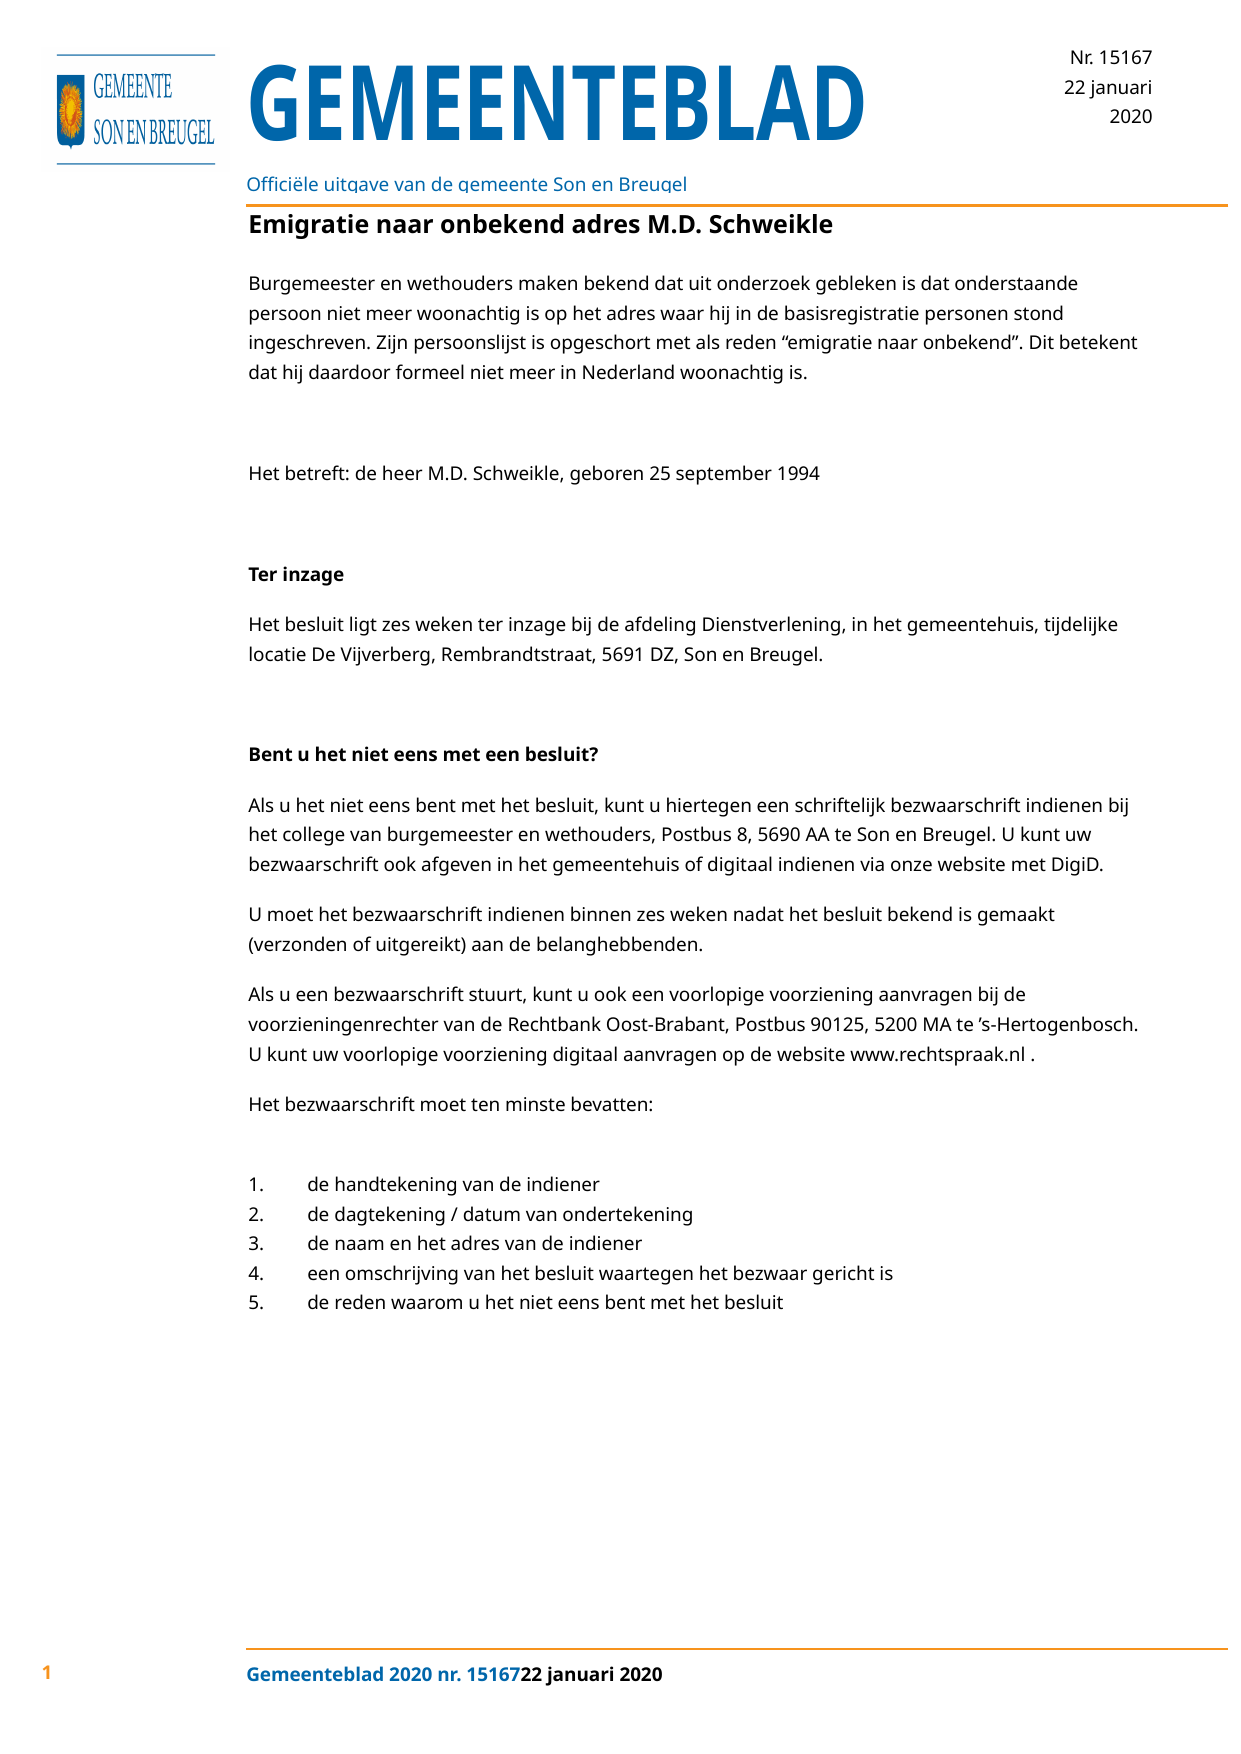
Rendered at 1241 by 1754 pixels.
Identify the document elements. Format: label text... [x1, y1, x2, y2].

text Burgemeester en wethouders maken bekend dat uit onderzoek gebleken is dat onderstaande persoon niet meer woonachtig is op het adres waar hij in de basisregistratie personen stond ingeschreven. Zijn persoonslijst is opgeschort met als reden “emigratie naar onbekend”. Dit betekent dat hij daardoor formeel niet meer in Nederland woonachtig is. [248, 270, 1152, 385]
list de dagtekening / datum van ondertekening [248, 1201, 1152, 1226]
text Als u het niet eens bent met het besluit, kunt u hiertegen een schriftelijk bezwaarschrift indienen bij het college van burgemeester en wethouders, Postbus 8, 5690 AA te Son en Breugel. U kunt uw bezwaarschrift ook afgeven in het gemeentehuis of digitaal indienen via onze website met DigiD. [248, 792, 1152, 877]
text Ter inzage [248, 561, 1152, 586]
text Het bezwaarschrift moet ten minste bevatten: [248, 1091, 1152, 1117]
text Het besluit ligt zes weken ter inzage bij de afdeling Dienstverlening, in het gemeentehuis, tijdelijke locatie De Vijverberg, Rembrandtstraat, 5691 DZ, Son en Breugel. [248, 611, 1152, 666]
text Als u een bezwaarschrift stuurt, kunt u ook een voorlopige voorziening aanvragen bij de voorzieningenrechter van de Rechtbank Oost-Brabant, Postbus 90125, 5200 MA te ’s-Hertogenbosch. U kunt uw voorlopige voorziening digitaal aanvragen op de website www.rechtspraak.nl . [248, 982, 1152, 1066]
picture [41, 47, 231, 172]
text Emigratie naar onbekend adres M.D. Schweikle [248, 207, 1152, 241]
list een omschrijving van het besluit waartegen het bezwaar gericht is [248, 1260, 1152, 1286]
list de handtekening van de indiener [248, 1171, 1152, 1197]
list de naam en het adres van de indiener [248, 1230, 1152, 1256]
text Bent u het niet eens met een besluit? [248, 742, 1152, 767]
list de reden waarom u het niet eens bent met het besluit [248, 1289, 1152, 1315]
text U moet het bezwaarschrift indienen binnen zes weken nadat het besluit bekend is gemaakt (verzonden of uitgereikt) aan de belanghebbenden. [248, 902, 1152, 957]
text Het betreft: de heer M.D. Schweikle, geboren 25 september 1994 [248, 460, 1152, 486]
